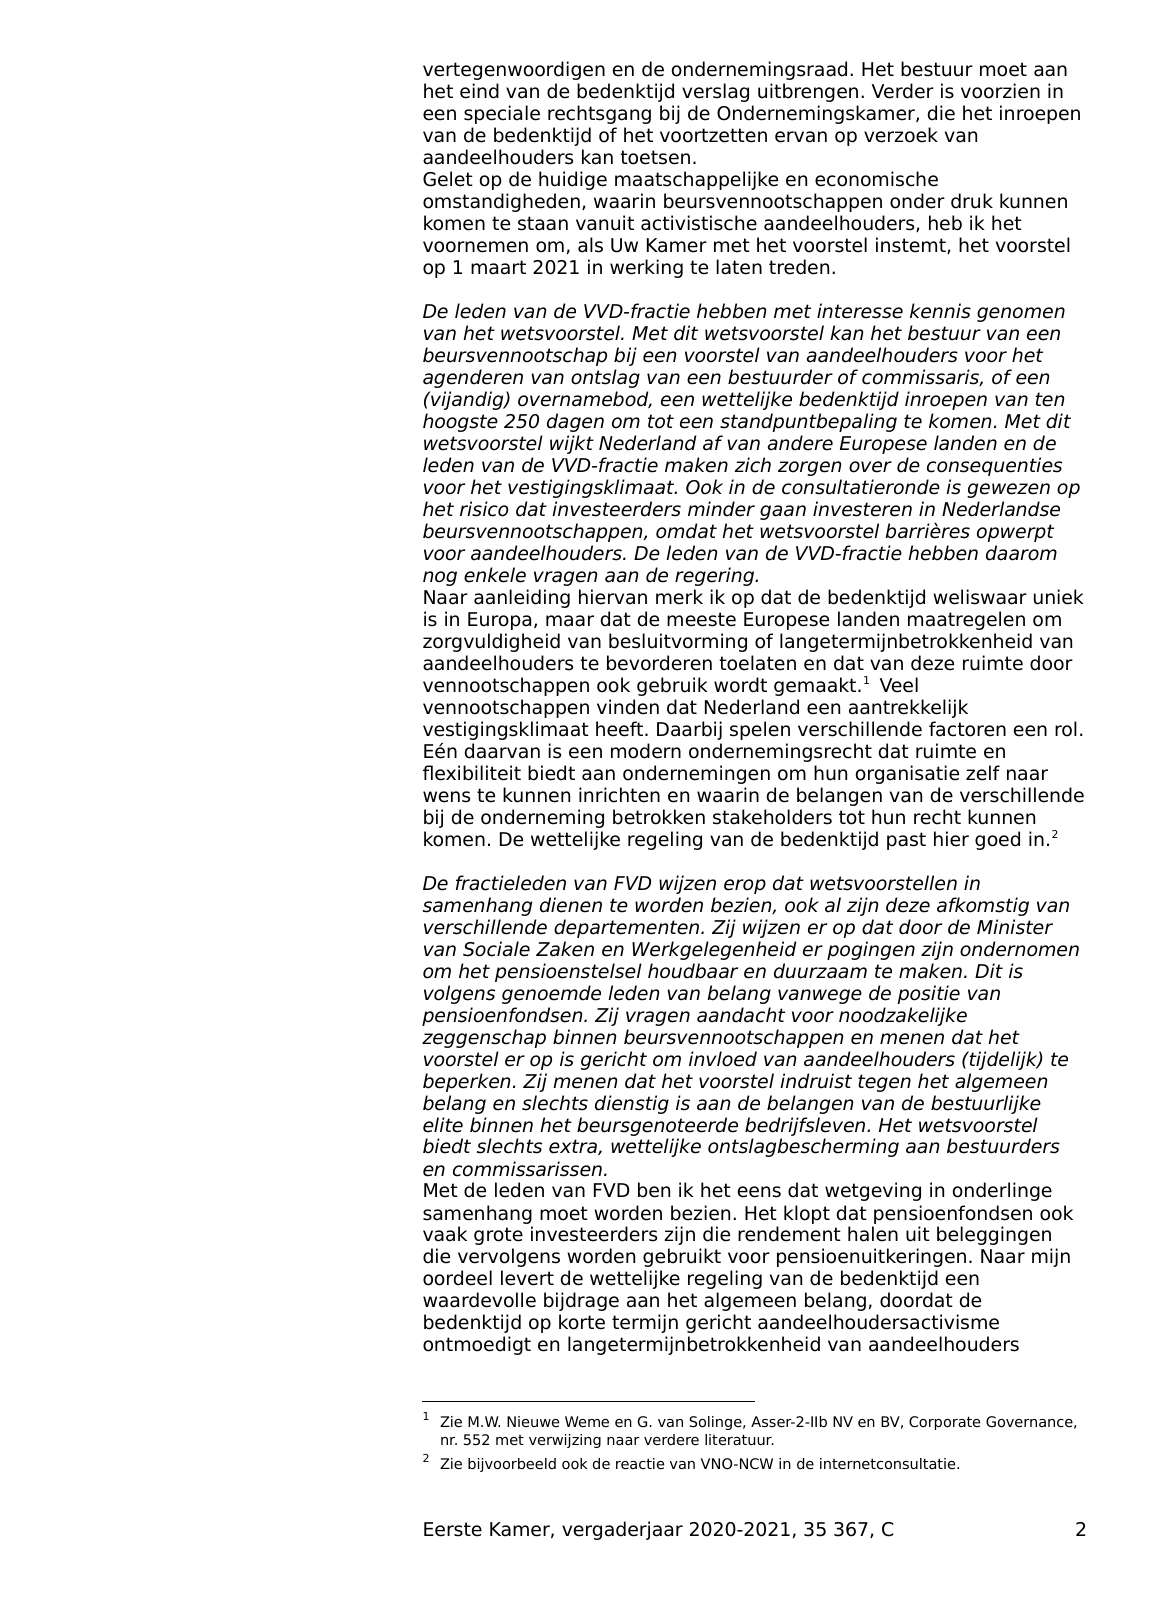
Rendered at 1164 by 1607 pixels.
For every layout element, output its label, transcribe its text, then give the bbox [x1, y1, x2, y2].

text De fractieleden van FVD wijzen erop dat wetsvoorstellen in samenhang dienen te worden bezien, ook al zijn deze afkomstig van verschillende departementen. Zij wijzen er op dat door de Minister van Sociale Zaken en Werkgelegenheid er pogingen zijn ondernomen om het pensioenstelsel houdbaar en duurzaam te maken. Dit is volgens genoemde leden van belang vanwege de positie van pensioenfondsen. Zij vragen aandacht voor noodzakelijke zeggenschap binnen beursvennootschappen en menen dat het voorstel er op is gericht om invloed van aandeelhouders (tijdelijk) te beperken. Zij menen dat het voorstel indruist tegen het algemeen belang en slechts dienstig is aan de belangen van de bestuurlijke elite binnen het beursgenoteerde bedrijfsleven. Het wetsvoorstel biedt slechts extra, wettelijke ontslagbescherming aan bestuurders en commissarissen. [422, 873, 1087, 1180]
text Zie M.W. Nieuwe Weme en G. van Solinge, Asser-2-IIb NV en BV, Corporate Governance, nr. 552 met verwijzing naar verdere literatuur. [422, 1410, 1087, 1449]
text Gelet op de huidige maatschappelijke en economische omstandigheden, waarin beursvennootschappen onder druk kunnen komen te staan vanuit activistische aandeelhouders, heb ik het voornemen om, als Uw Kamer met het voorstel instemt, het voorstel op 1 maart 2021 in werking te laten treden. [422, 169, 1087, 279]
text Naar aanleiding hiervan merk ik op dat de bedenktijd weliswaar uniek is in Europa, maar dat de meeste Europese landen maatregelen om zorgvuldigheid van besluitvorming of langetermijnbetrokkenheid van aandeelhouders te bevorderen toelaten en dat van deze ruimte door vennootschappen ook gebruik wordt gemaakt. Veel vennootschappen vinden dat Nederland een aantrekkelijk vestigingsklimaat heeft. Daarbij spelen verschillende factoren een rol. Eén daarvan is een modern ondernemingsrecht dat ruimte en flexibiliteit biedt aan ondernemingen om hun organisatie zelf naar wens te kunnen inrichten en waarin de belangen van de verschillende bij de onderneming betrokken stakeholders tot hun recht kunnen komen. De wettelijke regeling van de bedenktijd past hier goed in. [422, 587, 1087, 851]
text Zie bijvoorbeeld ook de reactie van VNO-NCW in de internetconsultatie. [422, 1452, 1087, 1474]
text Met de leden van FVD ben ik het eens dat wetgeving in onderlinge samenhang moet worden bezien. Het klopt dat pensioenfondsen ook vaak grote investeerders zijn die rendement halen uit beleggingen die vervolgens worden gebruikt voor pensioenuitkeringen. Naar mijn oordeel levert de wettelijke regeling van de bedenktijd een waardevolle bijdrage aan het algemeen belang, doordat de bedenktijd op korte termijn gericht aandeelhoudersactivisme ontmoedigt en langetermijnbetrokkenheid van aandeelhouders [422, 1180, 1087, 1356]
text vertegenwoordigen en de ondernemingsraad. Het bestuur moet aan het eind van de bedenktijd verslag uitbrengen. Verder is voorzien in een speciale rechtsgang bij de Ondernemingskamer, die het inroepen van de bedenktijd of het voortzetten ervan op verzoek van aandeelhouders kan toetsen. [422, 59, 1087, 169]
text De leden van de VVD-fractie hebben met interesse kennis genomen van het wetsvoorstel. Met dit wetsvoorstel kan het bestuur van een beursvennootschap bij een voorstel van aandeelhouders voor het agenderen van ontslag van een bestuurder of commissaris, of een (vijandig) overnamebod, een wettelijke bedenktijd inroepen van ten hoogste 250 dagen om tot een standpuntbepaling te komen. Met dit wetsvoorstel wijkt Nederland af van andere Europese landen en de leden van de VVD-fractie maken zich zorgen over de consequenties voor het vestigingsklimaat. Ook in de consultatieronde is gewezen op het risico dat investeerders minder gaan investeren in Nederlandse beursvennootschappen, omdat het wetsvoorstel barrières opwerpt voor aandeelhouders. De leden van de VVD-fractie hebben daarom nog enkele vragen aan de regering. [422, 301, 1087, 587]
